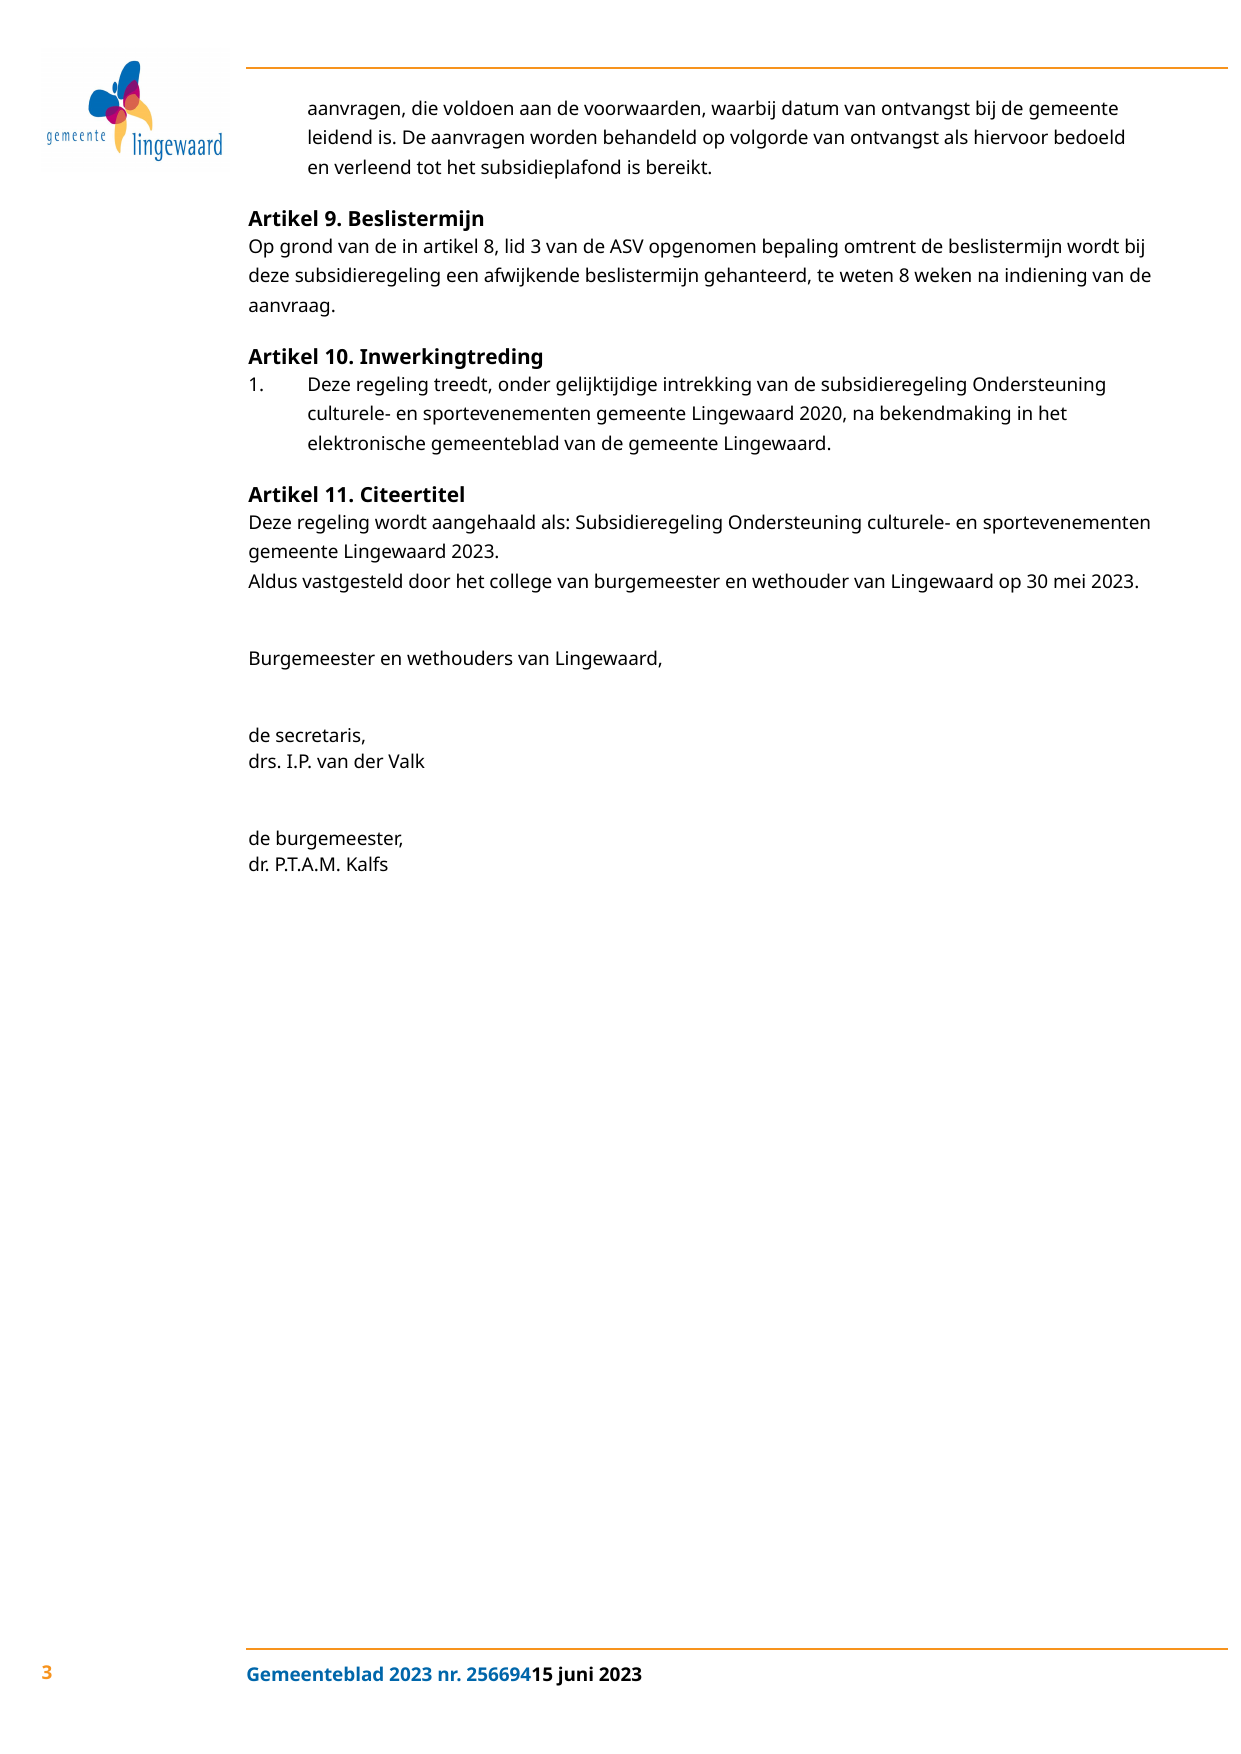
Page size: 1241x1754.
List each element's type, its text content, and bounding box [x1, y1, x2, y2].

text Op grond van de in artikel 8, lid 3 van de ASV opgenomen bepaling omtrent de beslistermijn wordt bij deze subsidieregeling een afwijkende beslistermijn gehanteerd, te weten 8 weken na indiening van de aanvraag. [248, 233, 1152, 318]
text de burgemeester, [248, 825, 1152, 851]
list Deze regeling treedt, onder gelijktijdige intrekking van de subsidieregeling Ondersteuning culturele- en sportevenementen gemeente Lingewaard 2020, na bekendmaking in het elektronische gemeenteblad van de gemeente Lingewaard. [248, 371, 1152, 456]
text dr. P.T.A.M. Kalfs [248, 851, 1152, 877]
text Artikel 9. Beslistermijn [248, 204, 1152, 233]
text Artikel 10. Inwerkingtreding [248, 342, 1152, 371]
text Artikel 11. Citeertitel [248, 480, 1152, 509]
text drs. I.P. van der Valk [248, 748, 1152, 774]
picture [41, 47, 231, 172]
text de secretaris, [248, 722, 1152, 748]
text Aldus vastgesteld door het college van burgemeester en wethouder van Lingewaard op 30 mei 2023. [248, 568, 1152, 594]
text Burgemeester en wethouders van Lingewaard, [248, 645, 1152, 671]
text Deze regeling wordt aangehaald als: Subsidieregeling Ondersteuning culturele- en sportevenementen gemeente Lingewaard 2023. [248, 509, 1152, 564]
list aanvragen, die voldoen aan de voorwaarden, waarbij datum van ontvangst bij de gemeente leidend is. De aanvragen worden behandeld op volgorde van ontvangst als hiervoor bedoeld en verleend tot het subsidieplafond is bereikt. [248, 95, 1152, 180]
